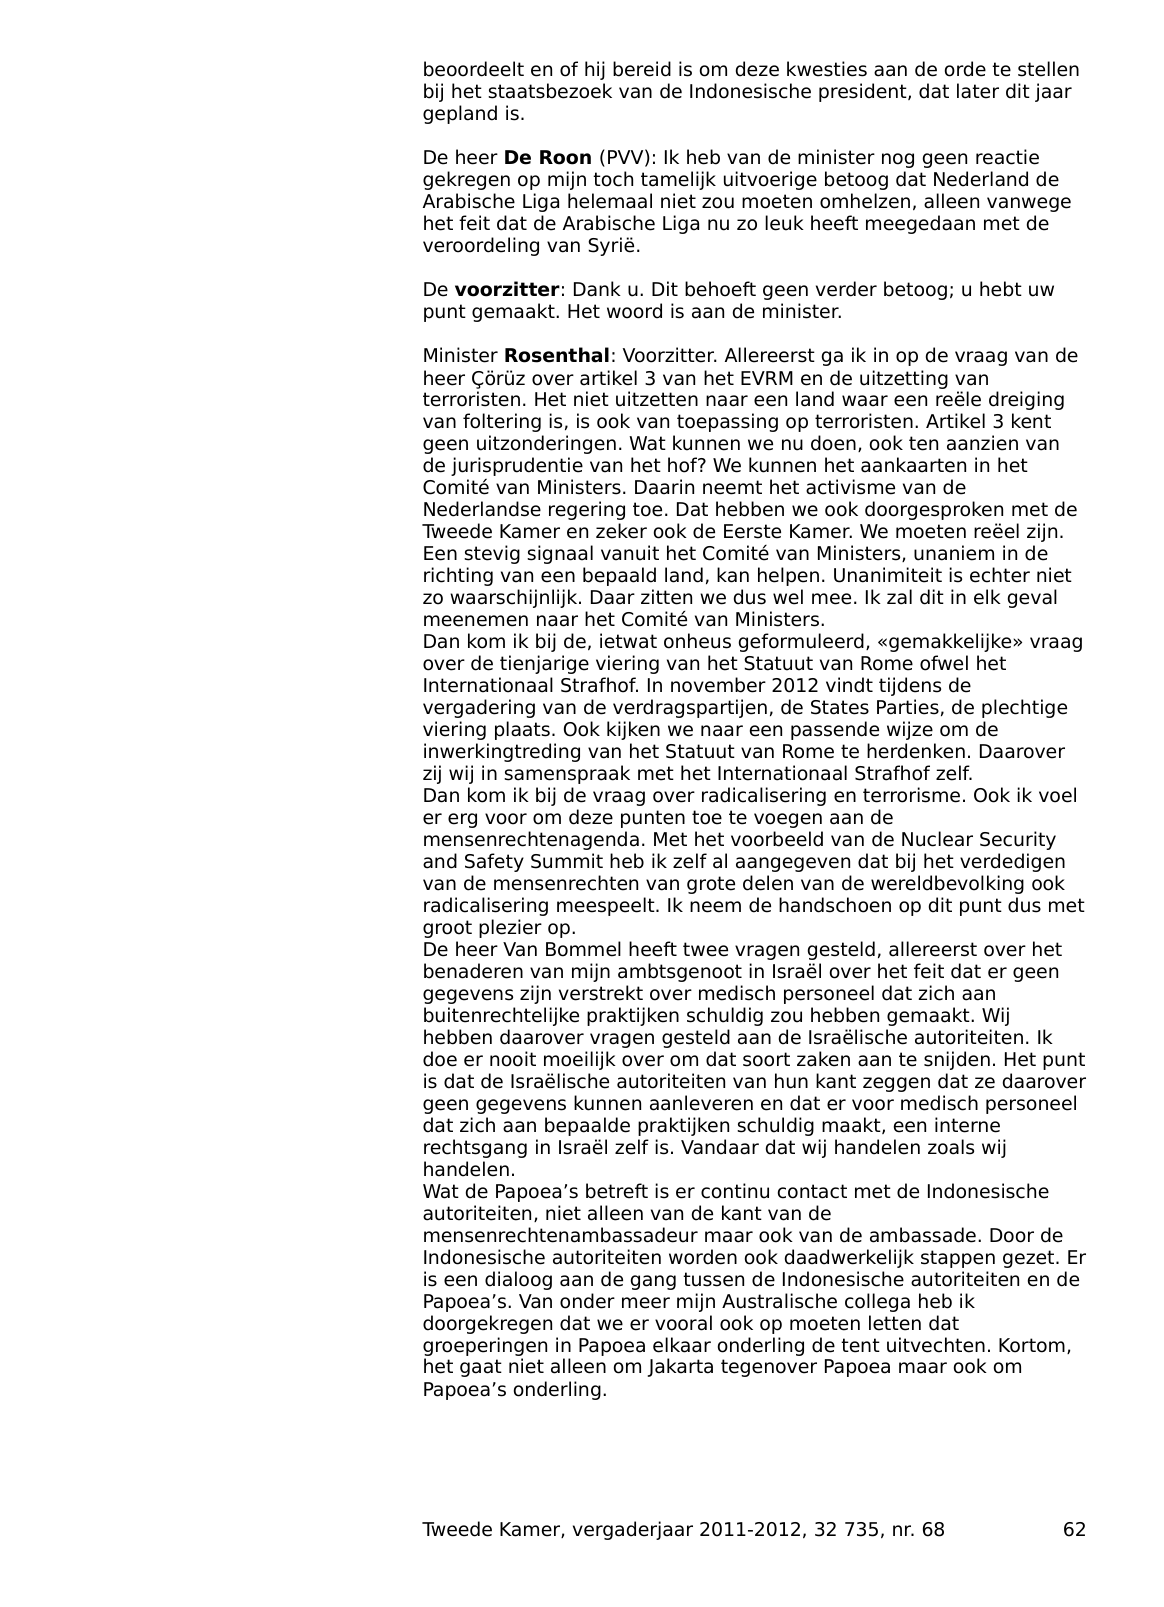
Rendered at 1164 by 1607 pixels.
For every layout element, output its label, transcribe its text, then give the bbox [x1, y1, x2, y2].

text De heer Van Bommel heeft twee vragen gesteld, allereerst over het benaderen van mijn ambtsgenoot in Israël over het feit dat er geen gegevens zijn verstrekt over medisch personeel dat zich aan buitenrechtelijke praktijken schuldig zou hebben gemaakt. Wij hebben daarover vragen gesteld aan de Israëlische autoriteiten. Ik doe er nooit moeilijk over om dat soort zaken aan te snijden. Het punt is dat de Israëlische autoriteiten van hun kant zeggen dat ze daarover geen gegevens kunnen aanleveren en dat er voor medisch personeel dat zich aan bepaalde praktijken schuldig maakt, een interne rechtsgang in Israël zelf is. Vandaar dat wij handelen zoals wij handelen. [422, 939, 1087, 1181]
text Dan kom ik bij de, ietwat onheus geformuleerd, «gemakkelijke» vraag over de tienjarige viering van het Statuut van Rome ofwel het Internationaal Strafhof. In november 2012 vindt tijdens de vergadering van de verdragspartijen, de States Parties, de plechtige viering plaats. Ook kijken we naar een passende wijze om de inwerkingtreding van het Statuut van Rome te herdenken. Daarover zij wij in samenspraak met het Internationaal Strafhof zelf. [422, 631, 1087, 785]
text Wat de Papoea’s betreft is er continu contact met de Indonesische autoriteiten, niet alleen van de kant van de mensenrechtenambassadeur maar ook van de ambassade. Door de Indonesische autoriteiten worden ook daadwerkelijk stappen gezet. Er is een dialoog aan de gang tussen de Indonesische autoriteiten en de Papoea’s. Van onder meer mijn Australische collega heb ik doorgekregen dat we er vooral ook op moeten letten dat groeperingen in Papoea elkaar onderling de tent uitvechten. Kortom, het gaat niet alleen om Jakarta tegenover Papoea maar ook om Papoea’s onderling. [422, 1181, 1087, 1400]
text beoordeelt en of hij bereid is om deze kwesties aan de orde te stellen bij het staatsbezoek van de Indonesische president, dat later dit jaar gepland is. [422, 59, 1087, 125]
text Dan kom ik bij de vraag over radicalisering en terrorisme. Ook ik voel er erg voor om deze punten toe te voegen aan de mensenrechtenagenda. Met het voorbeeld van de Nuclear Security and Safety Summit heb ik zelf al aangegeven dat bij het verdedigen van de mensenrechten van grote delen van de wereldbevolking ook radicalisering meespeelt. Ik neem de handschoen op dit punt dus met groot plezier op. [422, 785, 1087, 939]
text Minister Rosenthal: Voorzitter. Allereerst ga ik in op de vraag van de heer Çörüz over artikel 3 van het EVRM en de uitzetting van terroristen. Het niet uitzetten naar een land waar een reële dreiging van foltering is, is ook van toepassing op terroristen. Artikel 3 kent geen uitzonderingen. Wat kunnen we nu doen, ook ten aanzien van de jurisprudentie van het hof? We kunnen het aankaarten in het Comité van Ministers. Daarin neemt het activisme van de Nederlandse regering toe. Dat hebben we ook doorgesproken met de Tweede Kamer en zeker ook de Eerste Kamer. We moeten reëel zijn. Een stevig signaal vanuit het Comité van Ministers, unaniem in de richting van een bepaald land, kan helpen. Unanimiteit is echter niet zo waarschijnlijk. Daar zitten we dus wel mee. Ik zal dit in elk geval meenemen naar het Comité van Ministers. [422, 345, 1087, 631]
text De heer De Roon (PVV): Ik heb van de minister nog geen reactie gekregen op mijn toch tamelijk uitvoerige betoog dat Nederland de Arabische Liga helemaal niet zou moeten omhelzen, alleen vanwege het feit dat de Arabische Liga nu zo leuk heeft meegedaan met de veroordeling van Syrië. [422, 147, 1087, 257]
text De voorzitter: Dank u. Dit behoeft geen verder betoog; u hebt uw punt gemaakt. Het woord is aan de minister. [422, 279, 1087, 323]
